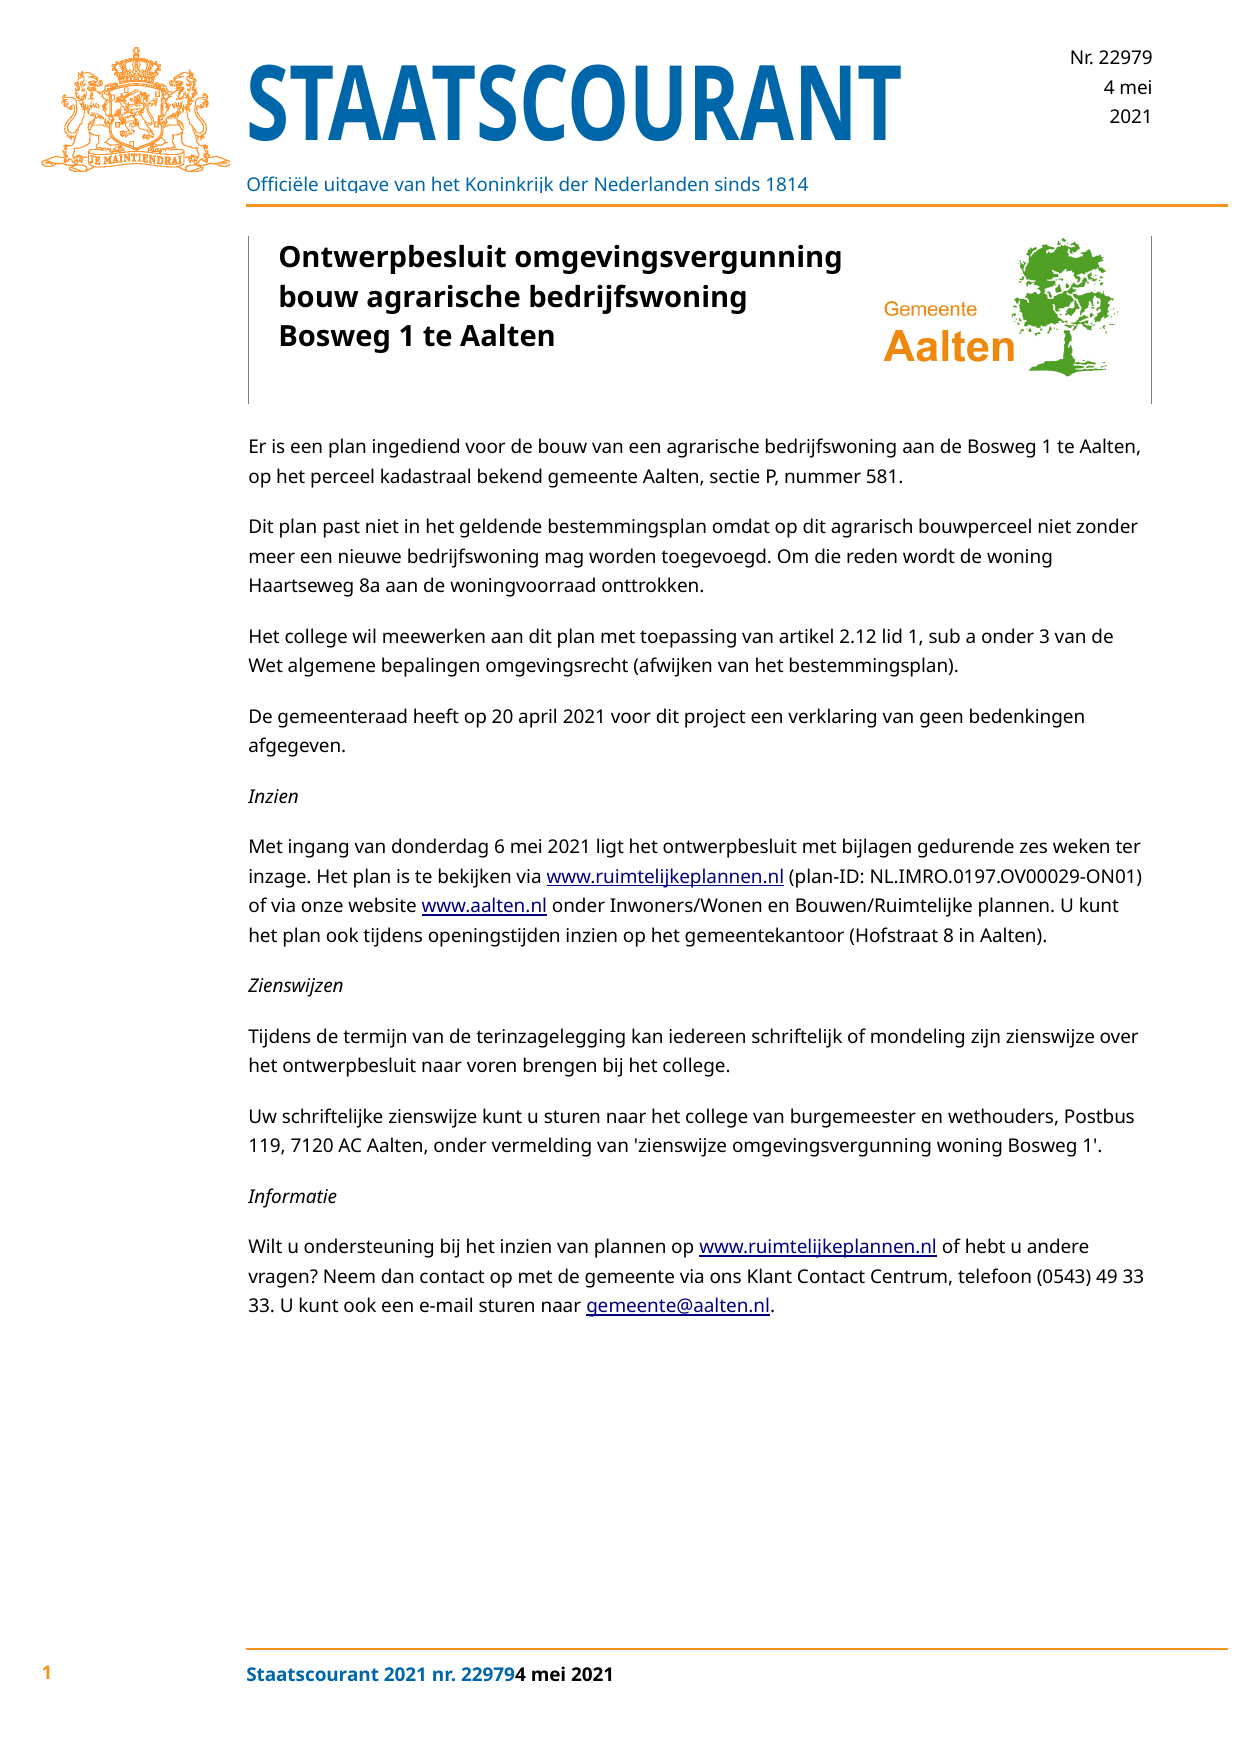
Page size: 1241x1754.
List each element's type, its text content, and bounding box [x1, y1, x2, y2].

picture [882, 236, 1119, 378]
text Zienswijzen [248, 972, 1152, 998]
picture [41, 47, 231, 172]
text Het college wil meewerken aan dit plan met toepassing van artikel 2.12 lid 1, sub a onder 3 van de Wet algemene bepalingen omgevingsrecht (afwijken van het bestemmingsplan). [248, 623, 1152, 678]
text Informatie [248, 1183, 1152, 1208]
text De gemeenteraad heeft op 20 april 2021 voor dit project een verklaring van geen bedenkingen afgegeven. [248, 703, 1152, 758]
text Met ingang van donderdag 6 mei 2021 ligt het ontwerpbesluit met bijlagen gedurende zes weken ter inzage. Het plan is te bekijken via www.ruimtelijkeplannen.nl (plan-ID: NL.IMRO.0197.OV00029-ON01) of via onze website www.aalten.nl onder Inwoners/Wonen en Bouwen/Ruimtelijke plannen. U kunt het plan ook tijdens openingstijden inzien op het gemeentekantoor (Hofstraat 8 in Aalten). [248, 833, 1152, 948]
text Inzien [248, 783, 1152, 808]
table_header [850, 236, 1151, 404]
text Er is een plan ingediend voor de bouw van een agrarische bedrijfswoning aan de Bosweg 1 te Aalten, op het perceel kadastraal bekend gemeente Aalten, sectie P, nummer 581. [248, 433, 1152, 488]
text Wilt u ondersteuning bij het inzien van plannen op www.ruimtelijkeplannen.nl of hebt u andere vragen? Neem dan contact op met de gemeente via ons Klant Contact Centrum, telefoon (0543) 49 33 33. U kunt ook een e-mail sturen naar gemeente@aalten.nl. [248, 1233, 1152, 1318]
text Dit plan past niet in het geldende bestemmingsplan omdat op dit agrarisch bouwperceel niet zonder meer een nieuwe bedrijfswoning mag worden toegevoegd. Om die reden wordt de woning Haartseweg 8a aan de woningvoorraad onttrokken. [248, 513, 1152, 598]
text Uw schriftelijke zienswijze kunt u sturen naar het college van burgemeester en wethouders, Postbus 119, 7120 AC Aalten, onder vermelding van 'zienswijze omgevingsvergunning woning Bosweg 1'. [248, 1103, 1152, 1158]
table_header Ontwerpbesluit omgevingsvergunning bouw agrarische bedrijfswoning Bosweg 1 te Aalten [249, 236, 850, 404]
text Tijdens de termijn van de terinzagelegging kan iedereen schriftelijk of mondeling zijn zienswijze over het ontwerpbesluit naar voren brengen bij het college. [248, 1023, 1152, 1078]
